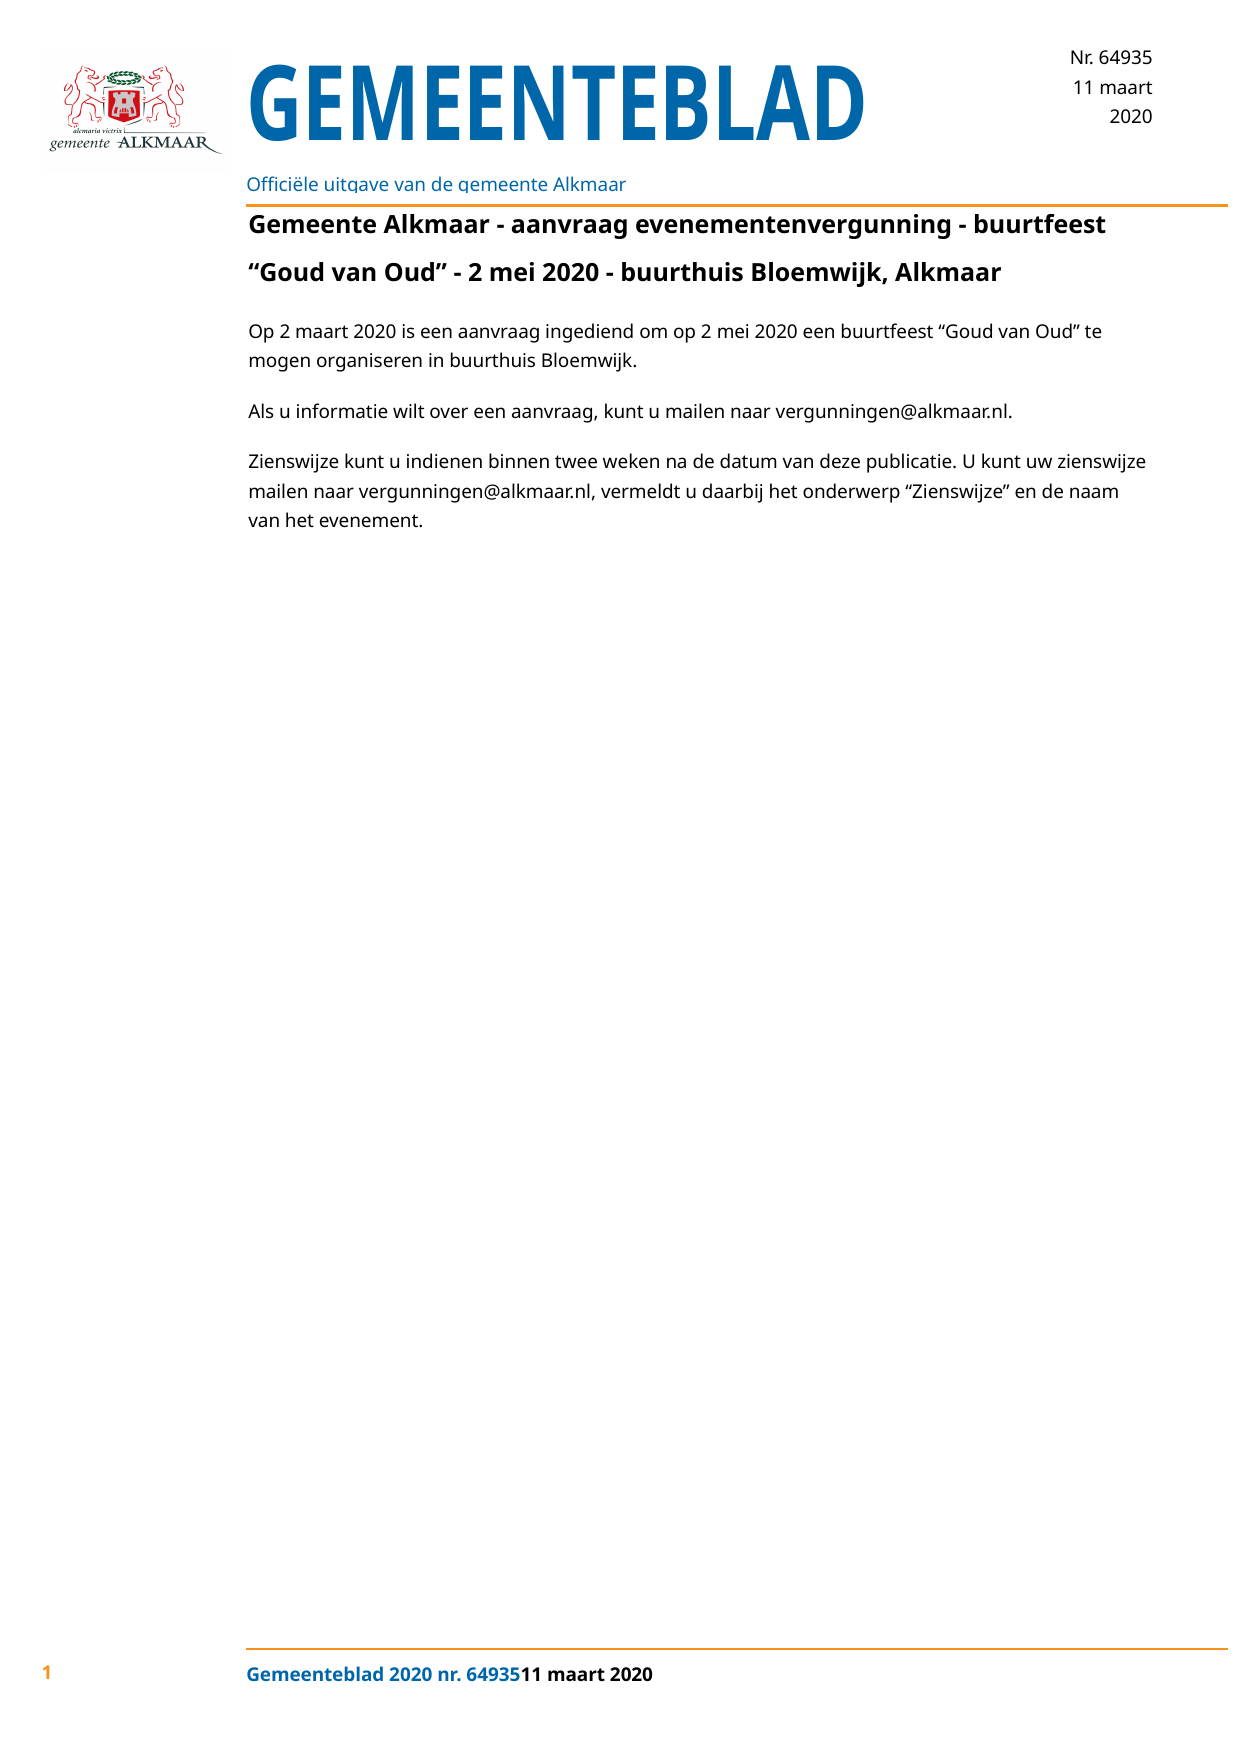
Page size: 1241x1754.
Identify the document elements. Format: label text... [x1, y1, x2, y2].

text Op 2 maart 2020 is een aanvraag ingediend om op 2 mei 2020 een buurtfeest “Goud van Oud” te mogen organiseren in buurthuis Bloemwijk. [248, 318, 1152, 373]
text Zienswijze kunt u indienen binnen twee weken na de datum van deze publicatie. U kunt uw zienswijze mailen naar vergunningen@alkmaar.nl, vermeldt u daarbij het onderwerp “Zienswijze” en de naam van het evenement. [248, 448, 1152, 533]
picture [41, 47, 231, 172]
text Gemeente Alkmaar - aanvraag evenementenvergunning - buurtfeest “Goud van Oud” - 2 mei 2020 - buurthuis Bloemwijk, Alkmaar [248, 207, 1152, 288]
text Als u informatie wilt over een aanvraag, kunt u mailen naar vergunningen@alkmaar.nl. [248, 398, 1152, 424]
